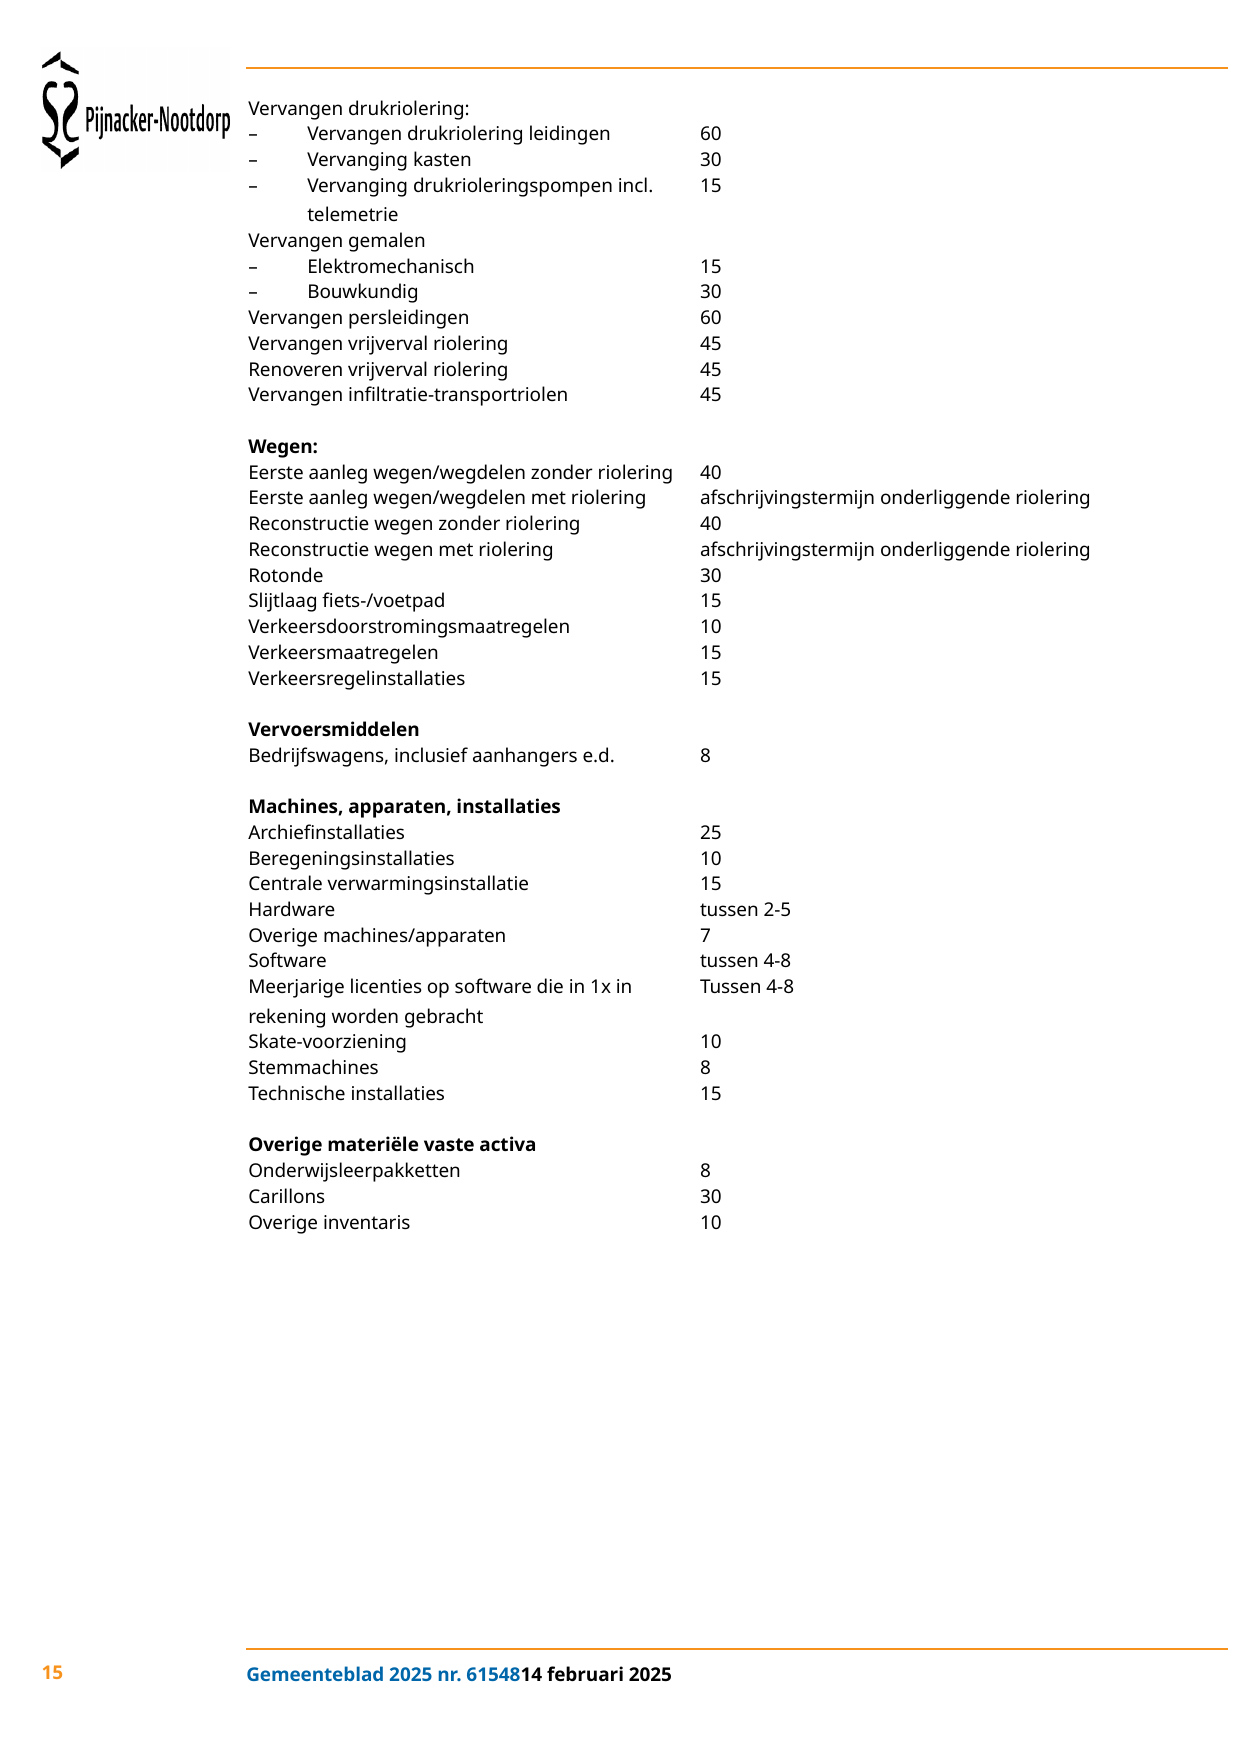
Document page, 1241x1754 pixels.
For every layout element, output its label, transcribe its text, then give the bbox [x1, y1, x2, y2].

picture [41, 47, 231, 172]
table_cell 10 [700, 1209, 1152, 1234]
table_cell 45 [700, 356, 1152, 382]
table_cell [248, 408, 700, 433]
table_cell Technische installaties [248, 1080, 700, 1106]
table_cell 10 [700, 613, 1152, 639]
table_cell [700, 433, 1152, 459]
table_cell [700, 95, 1152, 121]
table_cell [248, 690, 700, 716]
table_cell Centrale verwarmingsinstallatie [248, 871, 700, 896]
table_cell Carillons [248, 1183, 700, 1209]
table_cell 7 [700, 922, 1152, 948]
table_cell afschrijvingstermijn onderliggende riolering [700, 536, 1152, 562]
table_cell Vervoersmiddelen [248, 716, 700, 742]
table_cell Meerjarige licenties op software die in 1x in rekening worden gebracht [248, 974, 700, 1029]
table_cell Software [248, 948, 700, 973]
table_cell 30 [700, 562, 1152, 587]
table_cell 60 [700, 121, 1152, 146]
table_cell 60 [700, 305, 1152, 330]
table_cell 15 [700, 588, 1152, 613]
table_cell Bedrijfswagens, inclusief aanhangers e.d. [248, 742, 700, 768]
table_cell 15 [700, 1080, 1152, 1106]
table_cell Stemmachines [248, 1055, 700, 1080]
table_cell Rotonde [248, 562, 700, 587]
table_cell Eerste aanleg wegen/wegdelen met riolering [248, 485, 700, 510]
table_cell Eerste aanleg wegen/wegdelen zonder riolering [248, 459, 700, 484]
table_cell 8 [700, 1158, 1152, 1183]
table_cell 40 [700, 510, 1152, 536]
table_cell Verkeersmaatregelen [248, 639, 700, 665]
table_cell afschrijvingstermijn onderliggende riolering [700, 485, 1152, 510]
table_cell [700, 1106, 1152, 1132]
table_cell 15 [700, 639, 1152, 665]
table_cell 25 [700, 819, 1152, 845]
table_cell Overige inventaris [248, 1209, 700, 1234]
table_cell [700, 768, 1152, 793]
table_cell 15 [700, 871, 1152, 896]
table_cell Vervanging kasten [248, 146, 700, 172]
table_cell Vervangen infiltratie-transportriolen [248, 382, 700, 407]
table_cell 45 [700, 330, 1152, 356]
table_cell [700, 408, 1152, 433]
table_cell 15 [700, 665, 1152, 690]
table_cell [700, 716, 1152, 742]
table_cell [248, 1106, 700, 1132]
table_cell Vervangen gemalen [248, 227, 700, 253]
table_cell [700, 793, 1152, 819]
table_cell 45 [700, 382, 1152, 407]
table_cell Reconstructie wegen met riolering [248, 536, 700, 562]
table_cell Hardware [248, 896, 700, 922]
table_cell Verkeersregelinstallaties [248, 665, 700, 690]
table_cell 30 [700, 279, 1152, 304]
table_cell 15 [700, 172, 1152, 227]
table_cell 15 [700, 253, 1152, 279]
table_cell Verkeersdoorstromingsmaatregelen [248, 613, 700, 639]
table_cell tussen 2-5 [700, 896, 1152, 922]
table_cell Vervangen persleidingen [248, 305, 700, 330]
table_cell 8 [700, 742, 1152, 768]
table_cell Renoveren vrijverval riolering [248, 356, 700, 382]
table_cell Machines, apparaten, installaties [248, 793, 700, 819]
table_cell 40 [700, 459, 1152, 484]
table_cell Overige materiële vaste activa [248, 1132, 700, 1157]
table_cell Bouwkundig [248, 279, 700, 304]
table_cell [248, 768, 700, 793]
table_cell 30 [700, 1183, 1152, 1209]
table_cell 10 [700, 845, 1152, 871]
table_cell Vervanging drukrioleringspompen incl. telemetrie [248, 172, 700, 227]
table_cell tussen 4-8 [700, 948, 1152, 973]
table_cell [700, 1132, 1152, 1157]
table_cell Beregeningsinstallaties [248, 845, 700, 871]
table_cell Onderwijsleerpakketten [248, 1158, 700, 1183]
table_cell [700, 690, 1152, 716]
table_cell 30 [700, 146, 1152, 172]
table_cell Wegen: [248, 433, 700, 459]
table_cell Skate-voorziening [248, 1029, 700, 1054]
table_cell Slijtlaag fiets-/voetpad [248, 588, 700, 613]
table_cell Vervangen drukriolering leidingen [248, 121, 700, 146]
table_cell Archiefinstallaties [248, 819, 700, 845]
table_cell Vervangen vrijverval riolering [248, 330, 700, 356]
table_cell [700, 227, 1152, 253]
table_cell Reconstructie wegen zonder riolering [248, 510, 700, 536]
table_cell Vervangen drukriolering: [248, 95, 700, 121]
table_cell 10 [700, 1029, 1152, 1054]
table_cell Overige machines/apparaten [248, 922, 700, 948]
table_cell Elektromechanisch [248, 253, 700, 279]
table_cell 8 [700, 1055, 1152, 1080]
table_cell Tussen 4-8 [700, 974, 1152, 1029]
